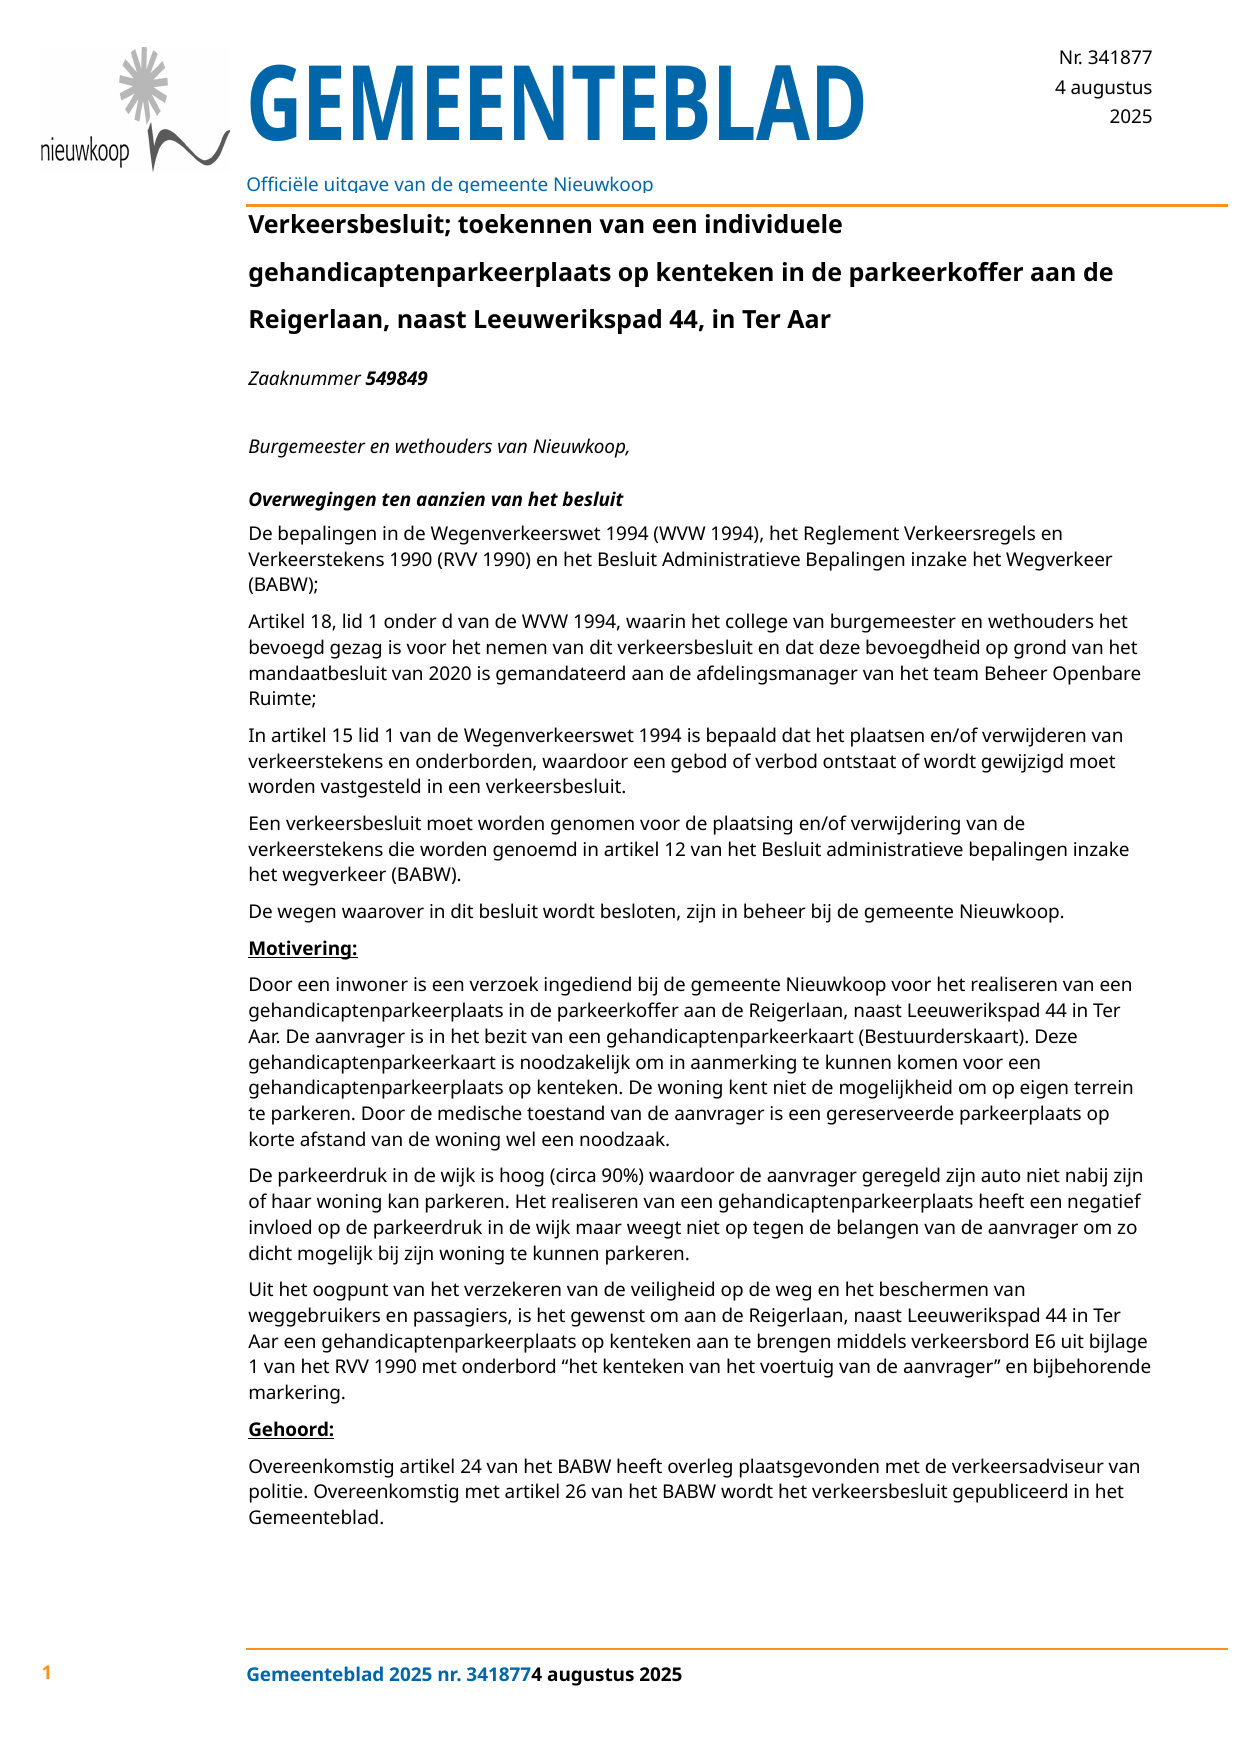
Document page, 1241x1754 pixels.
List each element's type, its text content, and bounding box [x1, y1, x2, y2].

text Artikel 18, lid 1 onder d van de WVW 1994, waarin het college van burgemeester en wethouders het bevoegd gezag is voor het nemen van dit verkeersbesluit en dat deze bevoegdheid op grond van het mandaatbesluit van 2020 is gemandateerd aan de afdelingsmanager van het team Beheer Openbare Ruimte; [248, 608, 1152, 711]
text De wegen waarover in dit besluit wordt besloten, zijn in beheer bij de gemeente Nieuwkoop. [248, 898, 1152, 924]
text Overwegingen ten aanzien van het besluit [248, 486, 1152, 512]
text De parkeerdruk in de wijk is hoog (circa 90%) waardoor de aanvrager geregeld zijn auto niet nabij zijn of haar woning kan parkeren. Het realiseren van een gehandicaptenparkeerplaats heeft een negatief invloed op de parkeerdruk in de wijk maar weegt niet op tegen de belangen van de aanvrager om zo dicht mogelijk bij zijn woning te kunnen parkeren. [248, 1163, 1152, 1266]
text De bepalingen in de Wegenverkeerswet 1994 (WVW 1994), het Reglement Verkeersregels en Verkeerstekens 1990 (RVV 1990) en het Besluit Administratieve Bepalingen inzake het Wegverkeer (BABW); [248, 520, 1152, 597]
text Een verkeersbesluit moet worden genomen voor de plaatsing en/of verwijdering van de verkeerstekens die worden genoemd in artikel 12 van het Besluit administratieve bepalingen inzake het wegverkeer (BABW). [248, 810, 1152, 887]
text Overeenkomstig artikel 24 van het BABW heeft overleg plaatsgevonden met de verkeersadviseur van politie. Overeenkomstig met artikel 26 van het BABW wordt het verkeersbesluit gepubliceerd in het Gemeenteblad. [248, 1453, 1152, 1530]
picture [41, 47, 231, 172]
text Verkeersbesluit; toekennen van een individuele gehandicaptenparkeerplaats op kenteken in de parkeerkoffer aan de Reigerlaan, naast Leeuwerikspad 44, in Ter Aar [248, 207, 1152, 336]
text Door een inwoner is een verzoek ingediend bij de gemeente Nieuwkoop voor het realiseren van een gehandicaptenparkeerplaats in de parkeerkoffer aan de Reigerlaan, naast Leeuwerikspad 44 in Ter Aar. De aanvrager is in het bezit van een gehandicaptenparkeerkaart (Bestuurderskaart). Deze gehandicaptenparkeerkaart is noodzakelijk om in aanmerking te kunnen komen voor een gehandicaptenparkeerplaats op kenteken. De woning kent niet de mogelijkheid om op eigen terrein te parkeren. Door de medische toestand van de aanvrager is een gereserveerde parkeerplaats op korte afstand van de woning wel een noodzaak. [248, 972, 1152, 1152]
text Uit het oogpunt van het verzekeren van de veiligheid op de weg en het beschermen van weggebruikers en passagiers, is het gewenst om aan de Reigerlaan, naast Leeuwerikspad 44 in Ter Aar een gehandicaptenparkeerplaats op kenteken aan te brengen middels verkeersbord E6 uit bijlage 1 van het RVV 1990 met onderbord “het kenteken van het voertuig van de aanvrager’’ en bijbehorende markering. [248, 1277, 1152, 1405]
text Zaaknummer 549849 [248, 366, 1152, 391]
text Gehoord: [248, 1416, 1152, 1442]
text Burgemeester en wethouders van Nieuwkoop, [248, 433, 1152, 459]
text In artikel 15 lid 1 van de Wegenverkeerswet 1994 is bepaald dat het plaatsen en/of verwijderen van verkeerstekens en onderborden, waardoor een gebod of verbod ontstaat of wordt gewijzigd moet worden vastgesteld in een verkeersbesluit. [248, 722, 1152, 799]
text Motivering: [248, 935, 1152, 961]
